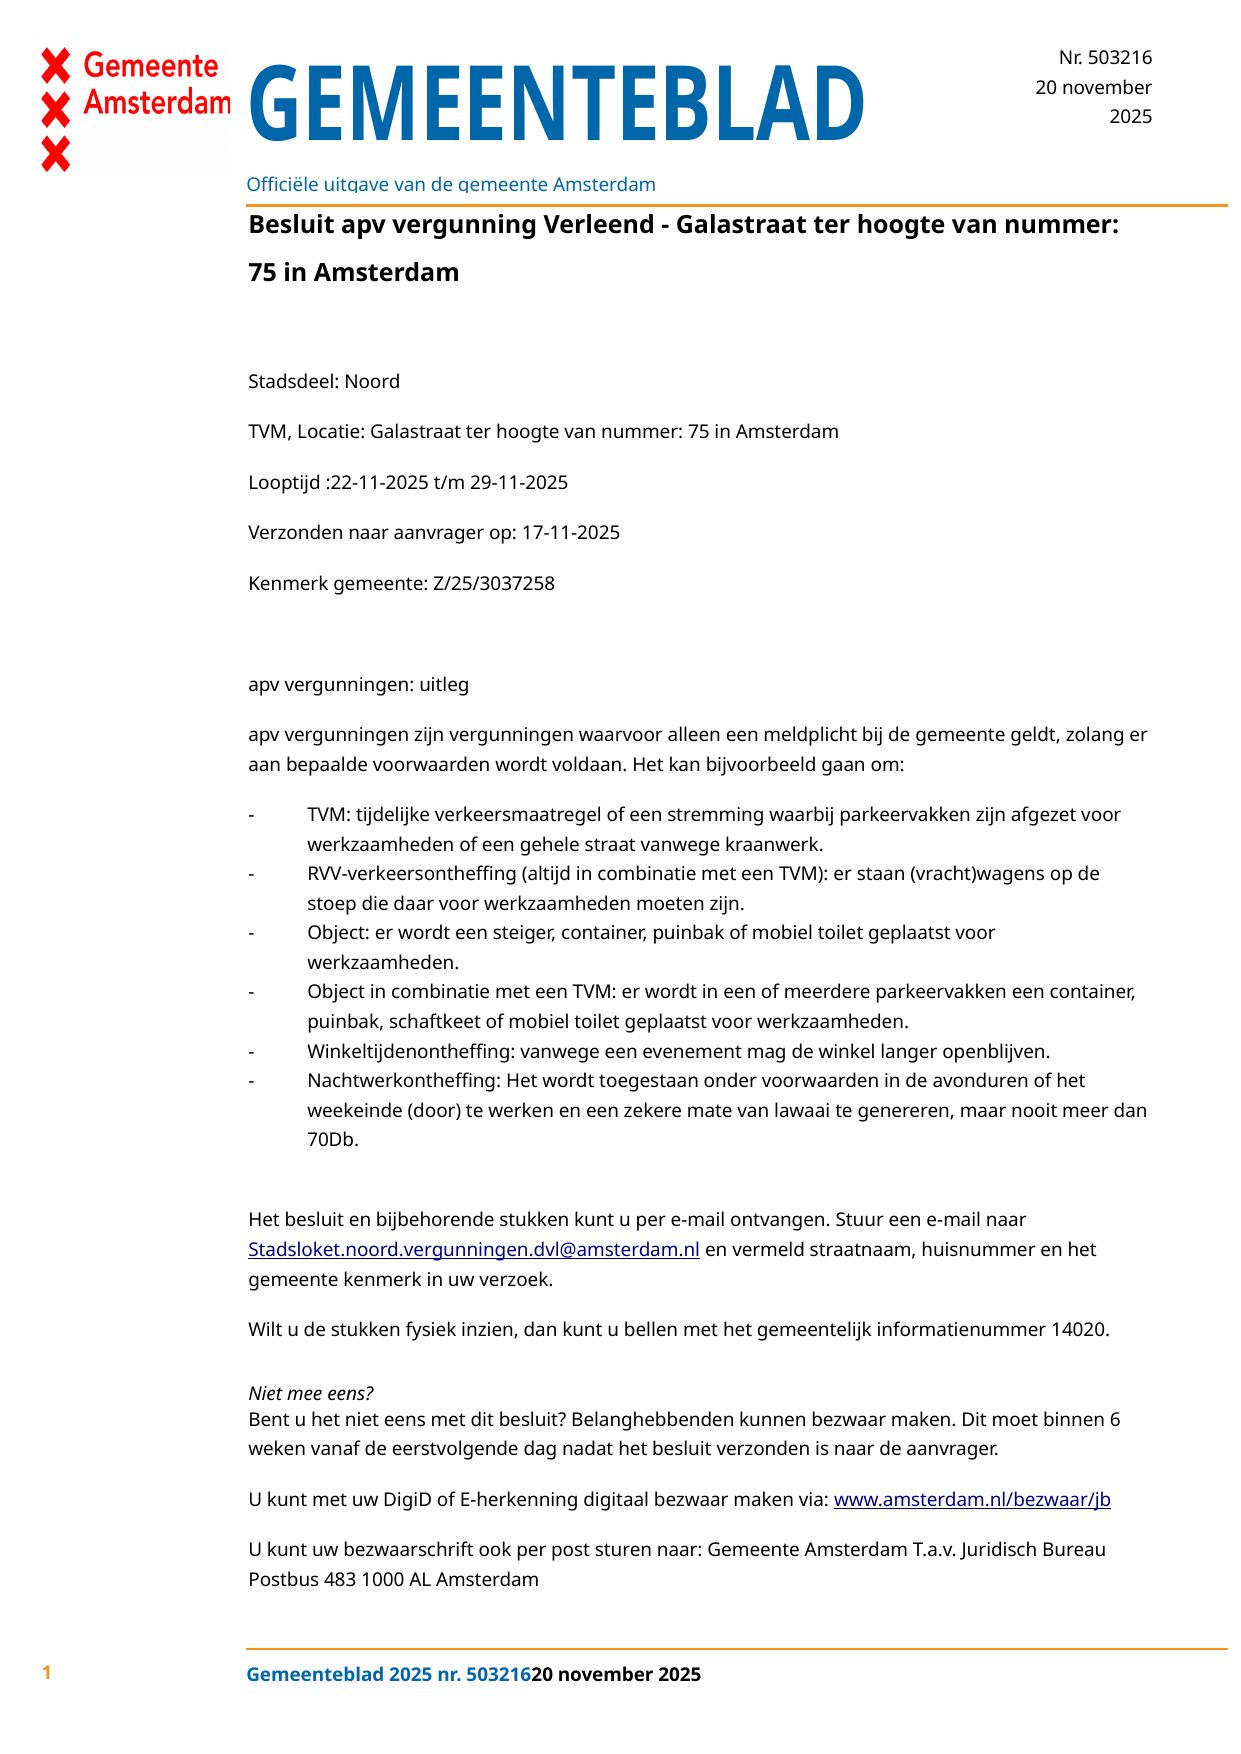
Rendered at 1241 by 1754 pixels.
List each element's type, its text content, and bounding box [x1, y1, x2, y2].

list TVM: tijdelijke verkeersmaatregel of een stremming waarbij parkeervakken zijn afgezet voor werkzaamheden of een gehele straat vanwege kraanwerk. [248, 801, 1152, 857]
list Nachtwerkontheffing: Het wordt toegestaan onder voorwaarden in de avonduren of het weekeinde (door) te werken en een zekere mate van lawaai te genereren, maar nooit meer dan 70Db. [248, 1067, 1152, 1152]
text Het besluit en bijbehorende stukken kunt u per e-mail ontvangen. Stuur een e-mail naar Stadsloket.noord.vergunningen.dvl@amsterdam.nl en vermeld straatnaam, huisnummer en het gemeente kenmerk in uw verzoek. [248, 1207, 1152, 1292]
list RVV-verkeersontheffing (altijd in combinatie met een TVM): er staan (vracht)wagens op de stoep die daar voor werkzaamheden moeten zijn. [248, 860, 1152, 916]
picture [41, 47, 231, 172]
text Stadsdeel: Noord [248, 368, 1152, 394]
text apv vergunningen: uitleg [248, 671, 1152, 697]
text Niet mee eens? [248, 1380, 1152, 1406]
text Bent u het niet eens met dit besluit? Belanghebbenden kunnen bezwaar maken. Dit moet binnen 6 weken vanaf de eerstvolgende dag nadat het besluit verzonden is naar de aanvrager. [248, 1406, 1152, 1461]
list Object in combinatie met een TVM: er wordt in een of meerdere parkeervakken een container, puinbak, schaftkeet of mobiel toilet geplaatst voor werkzaamheden. [248, 979, 1152, 1034]
list Object: er wordt een steiger, container, puinbak of mobiel toilet geplaatst voor werkzaamheden. [248, 919, 1152, 975]
text Looptijd :22-11-2025 t/m 29-11-2025 [248, 469, 1152, 495]
text U kunt uw bezwaarschrift ook per post sturen naar: Gemeente Amsterdam T.a.v. Juridisch Bureau Postbus 483 1000 AL Amsterdam [248, 1536, 1152, 1592]
text TVM, Locatie: Galastraat ter hoogte van nummer: 75 in Amsterdam [248, 419, 1152, 444]
text apv vergunningen zijn vergunningen waarvoor alleen een meldplicht bij de gemeente geldt, zolang er aan bepaalde voorwaarden wordt voldaan. Het kan bijvoorbeeld gaan om: [248, 721, 1152, 777]
text Verzonden naar aanvrager op: 17-11-2025 [248, 519, 1152, 545]
text Kenmerk gemeente: Z/25/3037258 [248, 570, 1152, 596]
list Winkeltijdenontheffing: vanwege een evenement mag de winkel langer openblijven. [248, 1038, 1152, 1064]
text Besluit apv vergunning Verleend - Galastraat ter hoogte van nummer: 75 in Amsterdam [248, 207, 1152, 288]
text Wilt u de stukken fysiek inzien, dan kunt u bellen met het gemeentelijk informatienummer 14020. [248, 1316, 1152, 1342]
text U kunt met uw DigiD of E-herkenning digitaal bezwaar maken via: www.amsterdam.nl/bezwaar/jb [248, 1486, 1152, 1512]
